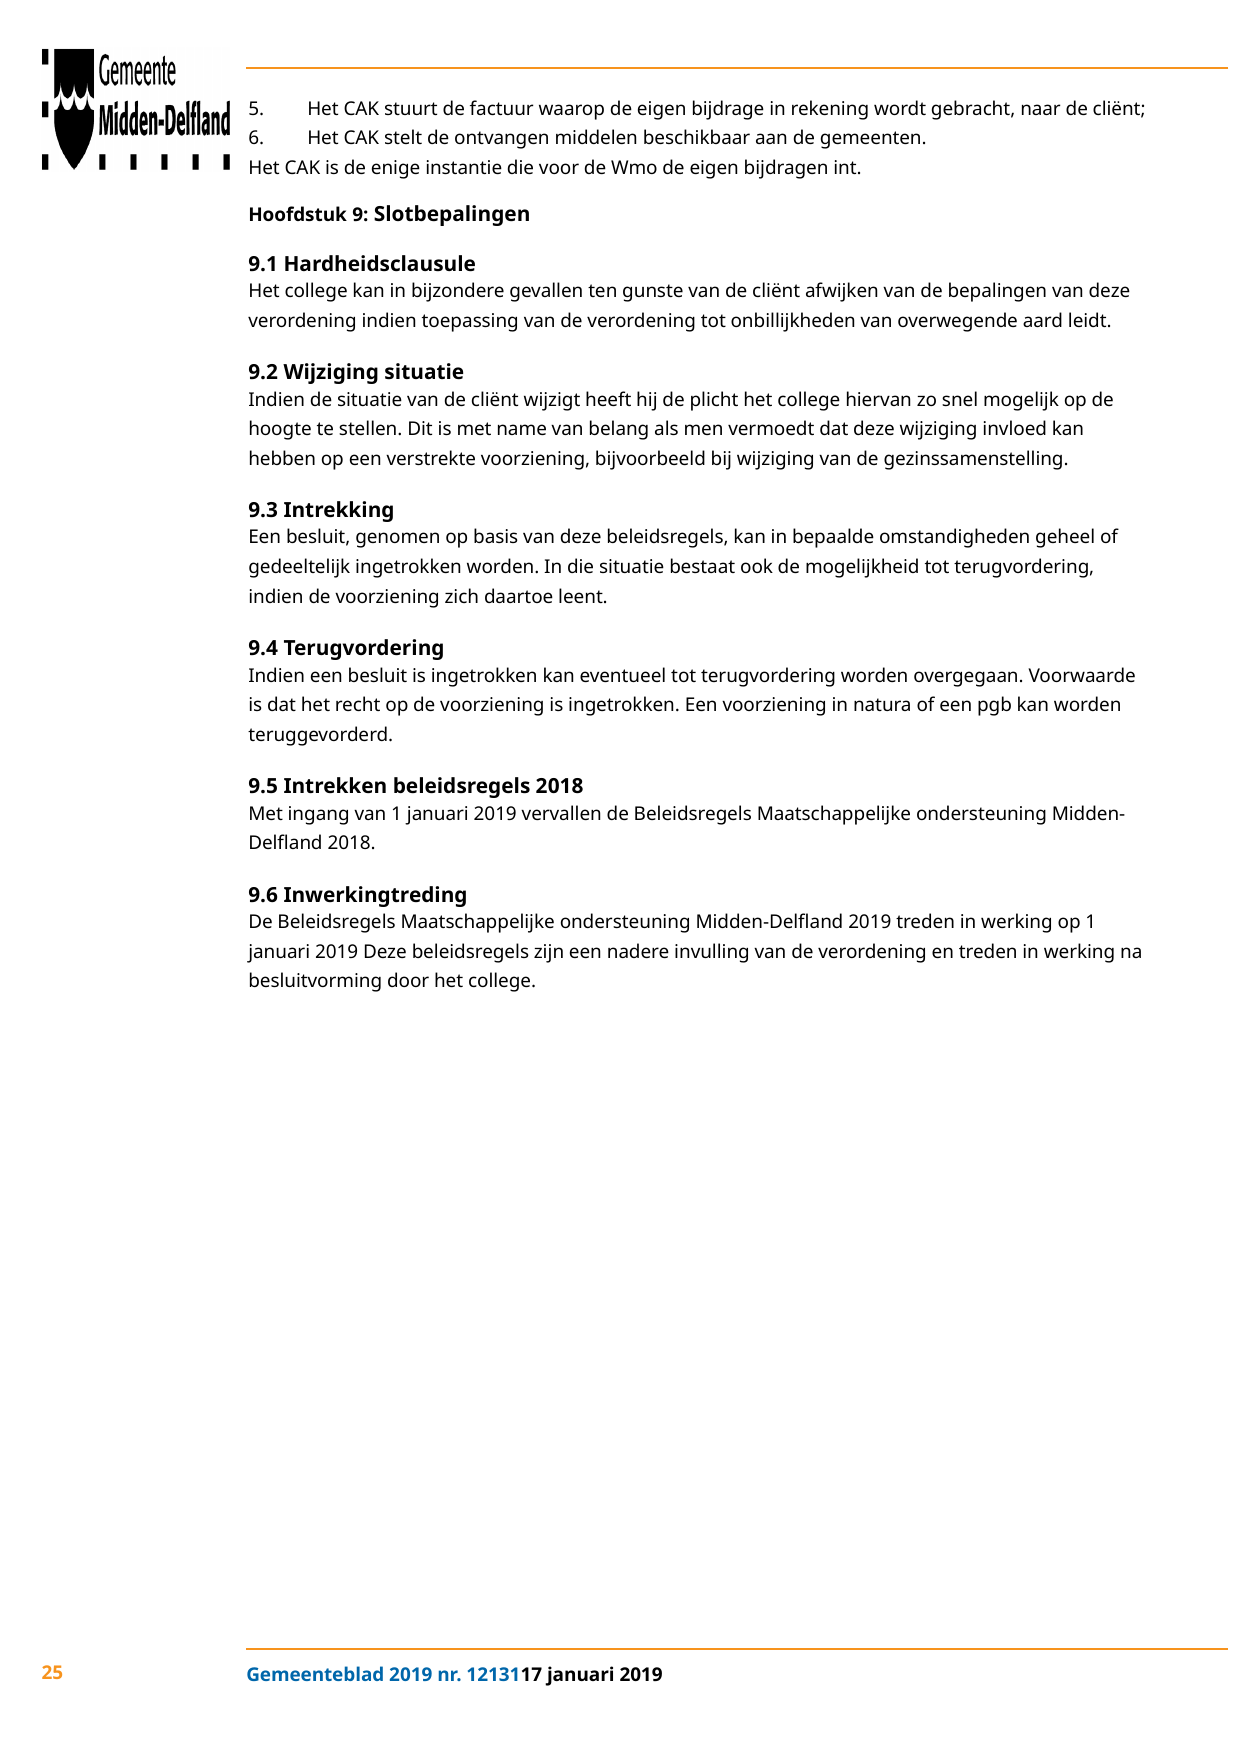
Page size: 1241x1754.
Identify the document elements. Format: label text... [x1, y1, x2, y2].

text Hoofdstuk 9: Slotbepalingen [248, 199, 1152, 228]
text Het college kan in bijzondere gevallen ten gunste van de cliënt afwijken van de bepalingen van deze verordening indien toepassing van de verordening tot onbillijkheden van overwegende aard leidt. [248, 277, 1152, 333]
text 9.4 Terugvordering [248, 633, 1152, 662]
text Het CAK is de enige instantie die voor de Wmo de eigen bijdragen int. [248, 154, 1152, 180]
text Een besluit, genomen op basis van deze beleidsregels, kan in bepaalde omstandigheden geheel of gedeeltelijk ingetrokken worden. In die situatie bestaat ook de mogelijkheid tot terugvordering, indien de voorziening zich daartoe leent. [248, 524, 1152, 609]
picture [41, 47, 231, 172]
text 9.6 Inwerkingtreding [248, 880, 1152, 908]
text 9.1 Hardheidsclausule [248, 249, 1152, 277]
list Het CAK stuurt de factuur waarop de eigen bijdrage in rekening wordt gebracht, naar de cliënt; [248, 95, 1152, 121]
text Met ingang van 1 januari 2019 vervallen de Beleidsregels Maatschappelijke ondersteuning Midden-Delfland 2018. [248, 800, 1152, 855]
text Indien een besluit is ingetrokken kan eventueel tot terugvordering worden overgegaan. Voorwaarde is dat het recht op de voorziening is ingetrokken. Een voorziening in natura of een pgb kan worden teruggevorderd. [248, 662, 1152, 747]
text Indien de situatie van de cliënt wijzigt heeft hij de plicht het college hiervan zo snel mogelijk op de hoogte te stellen. Dit is met name van belang als men vermoedt dat deze wijziging invloed kan hebben op een verstrekte voorziening, bijvoorbeeld bij wijziging van de gezinssamenstelling. [248, 386, 1152, 471]
text 9.2 Wijziging situatie [248, 357, 1152, 386]
list Het CAK stelt de ontvangen middelen beschikbaar aan de gemeenten. [248, 124, 1152, 150]
text 9.3 Intrekking [248, 495, 1152, 524]
text 9.5 Intrekken beleidsregels 2018 [248, 771, 1152, 800]
text De Beleidsregels Maatschappelijke ondersteuning Midden-Delfland 2019 treden in werking op 1 januari 2019 Deze beleidsregels zijn een nadere invulling van de verordening en treden in werking na besluitvorming door het college. [248, 908, 1152, 993]
